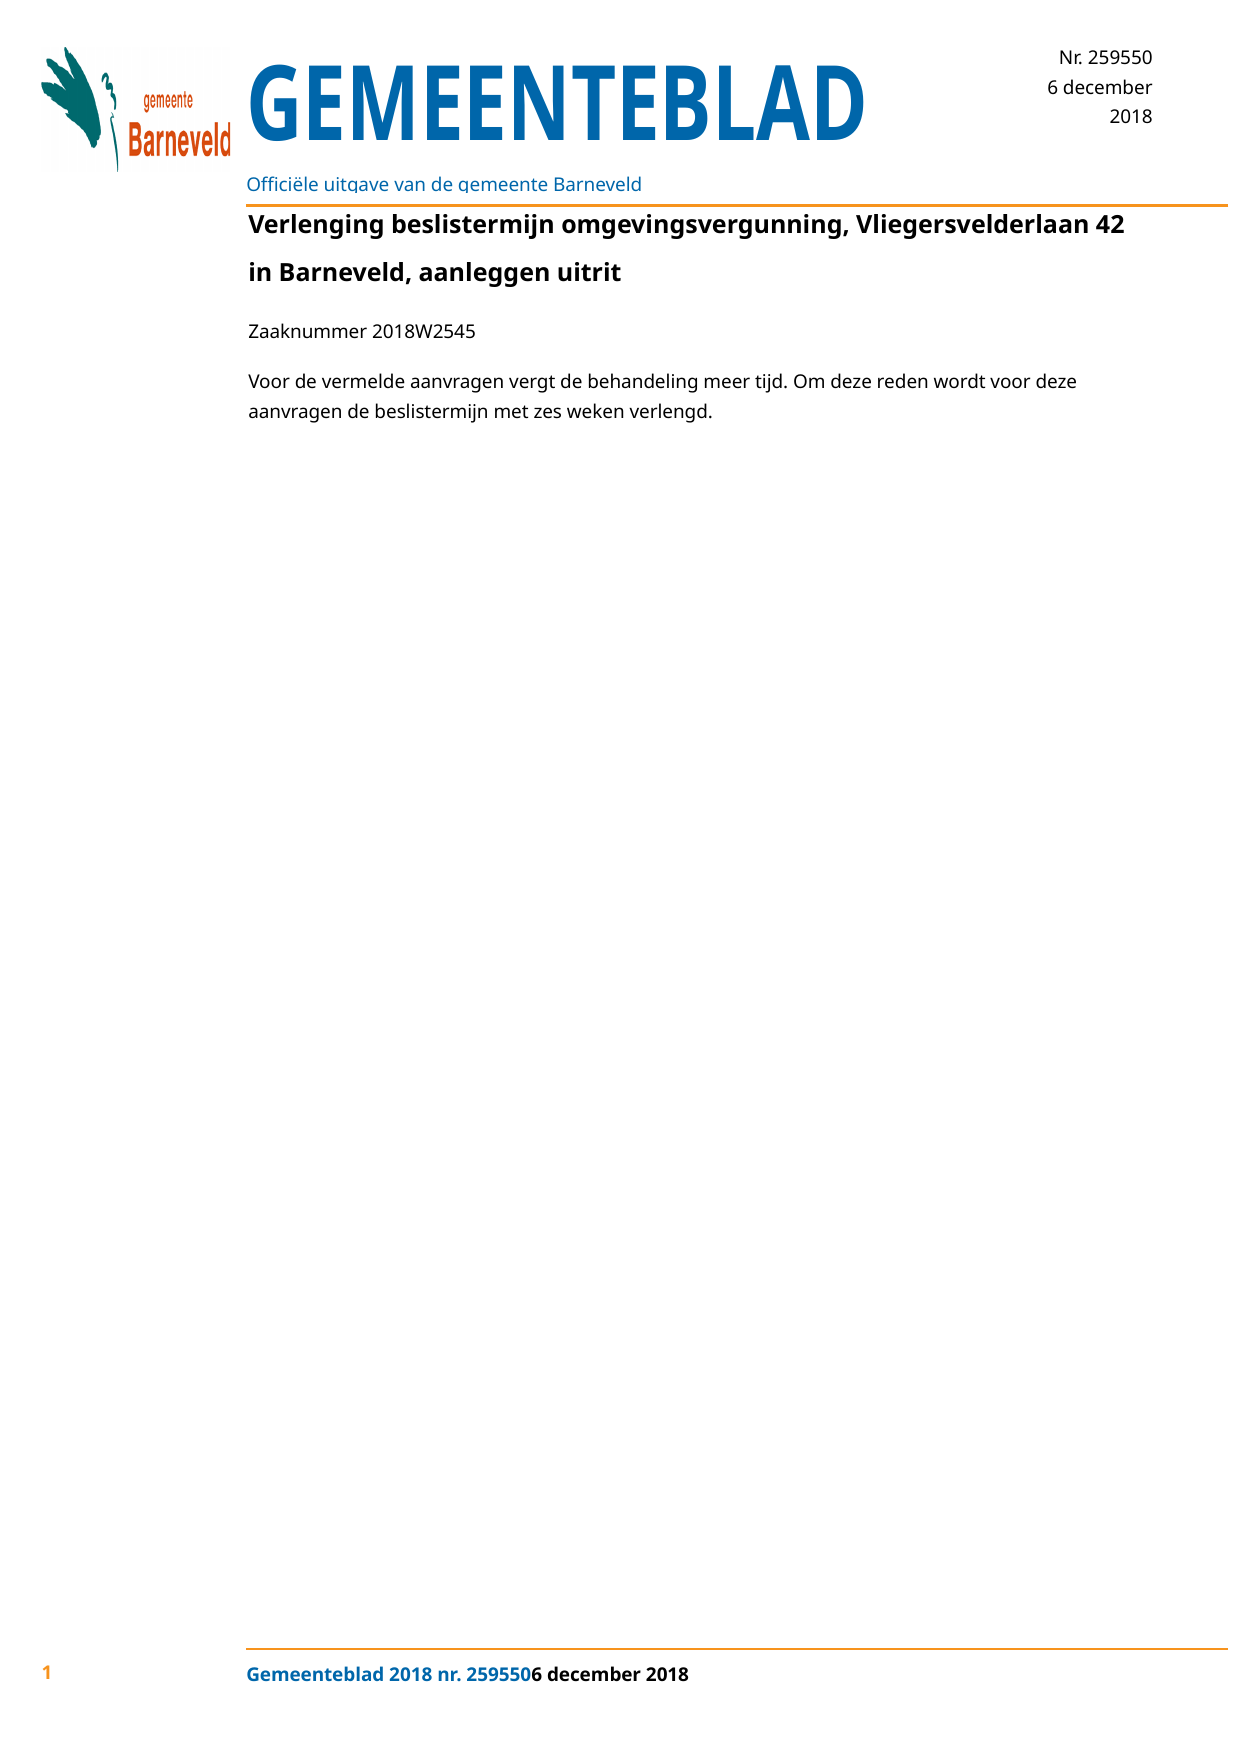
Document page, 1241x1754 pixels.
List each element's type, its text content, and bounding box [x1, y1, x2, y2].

text Zaaknummer 2018W2545 [248, 318, 1152, 344]
text Verlenging beslistermijn omgevingsvergunning, Vliegersvelderlaan 42 in Barneveld, aanleggen uitrit [248, 207, 1152, 288]
text Voor de vermelde aanvragen vergt de behandeling meer tijd. Om deze reden wordt voor deze aanvragen de beslistermijn met zes weken verlengd. [248, 368, 1152, 424]
picture [41, 47, 231, 172]
